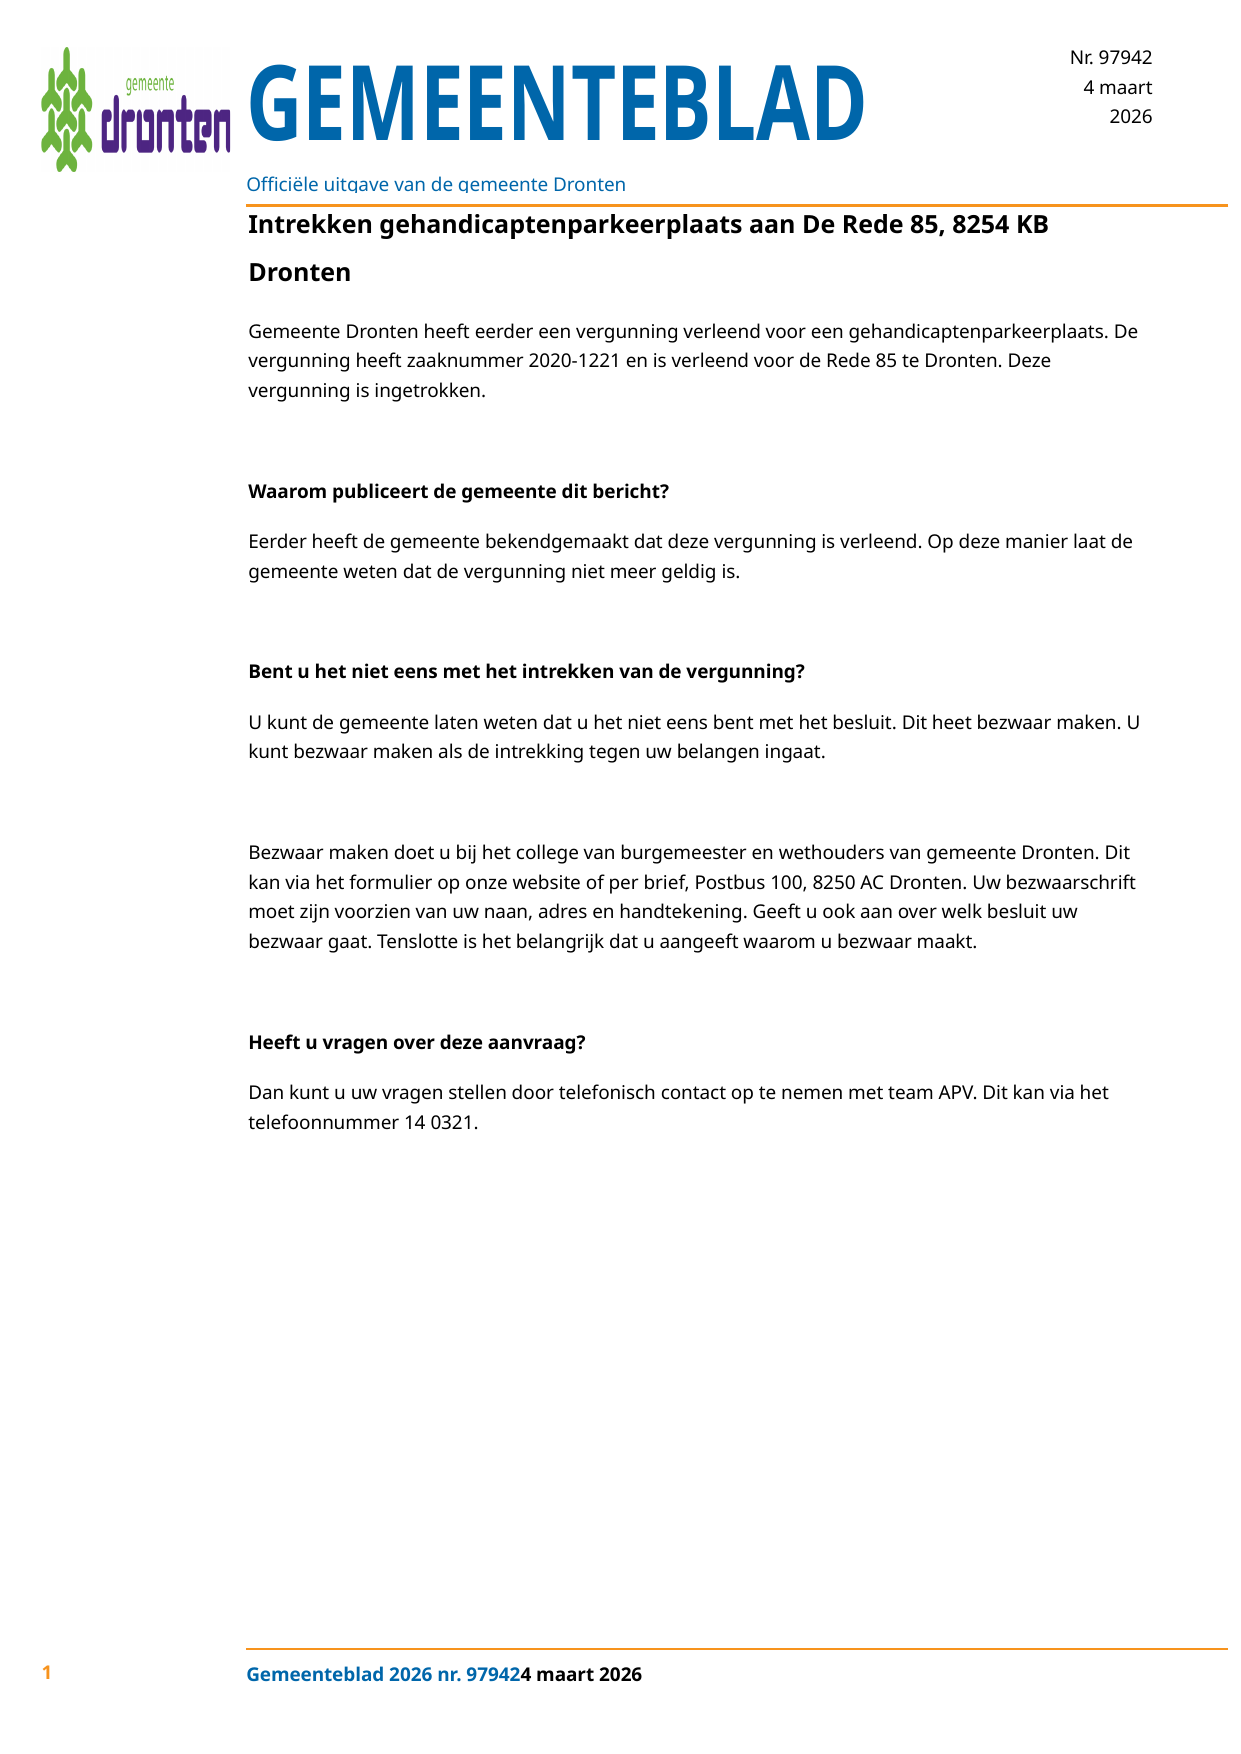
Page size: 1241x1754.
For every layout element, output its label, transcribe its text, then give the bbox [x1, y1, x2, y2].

text Eerder heeft de gemeente bekendgemaakt dat deze vergunning is verleend. Op deze manier laat de gemeente weten dat de vergunning niet meer geldig is. [248, 528, 1152, 584]
text U kunt de gemeente laten weten dat u het niet eens bent met het besluit. Dit heet bezwaar maken. U kunt bezwaar maken als de intrekking tegen uw belangen ingaat. [248, 709, 1152, 764]
text Heeft u vragen over deze aanvraag? [248, 1029, 1152, 1055]
text Gemeente Dronten heeft eerder een vergunning verleend voor een gehandicaptenparkeerplaats. De vergunning heeft zaaknummer 2020-1221 en is verleend voor de Rede 85 te Dronten. Deze vergunning is ingetrokken. [248, 318, 1152, 403]
picture [41, 47, 231, 172]
text Waarom publiceert de gemeente dit bericht? [248, 478, 1152, 504]
text Dan kunt u uw vragen stellen door telefonisch contact op te nemen met team APV. Dit kan via het telefoonnummer 14 0321. [248, 1079, 1152, 1135]
text Intrekken gehandicaptenparkeerplaats aan De Rede 85, 8254 KB Dronten [248, 207, 1152, 288]
text Bezwaar maken doet u bij het college van burgemeester en wethouders van gemeente Dronten. Dit kan via het formulier op onze website of per brief, Postbus 100, 8250 AC Dronten. Uw bezwaarschrift moet zijn voorzien van uw naan, adres en handtekening. Geeft u ook aan over welk besluit uw bezwaar gaat. Tenslotte is het belangrijk dat u aangeeft waarom u bezwaar maakt. [248, 839, 1152, 954]
text Bent u het niet eens met het intrekken van de vergunning? [248, 659, 1152, 684]
